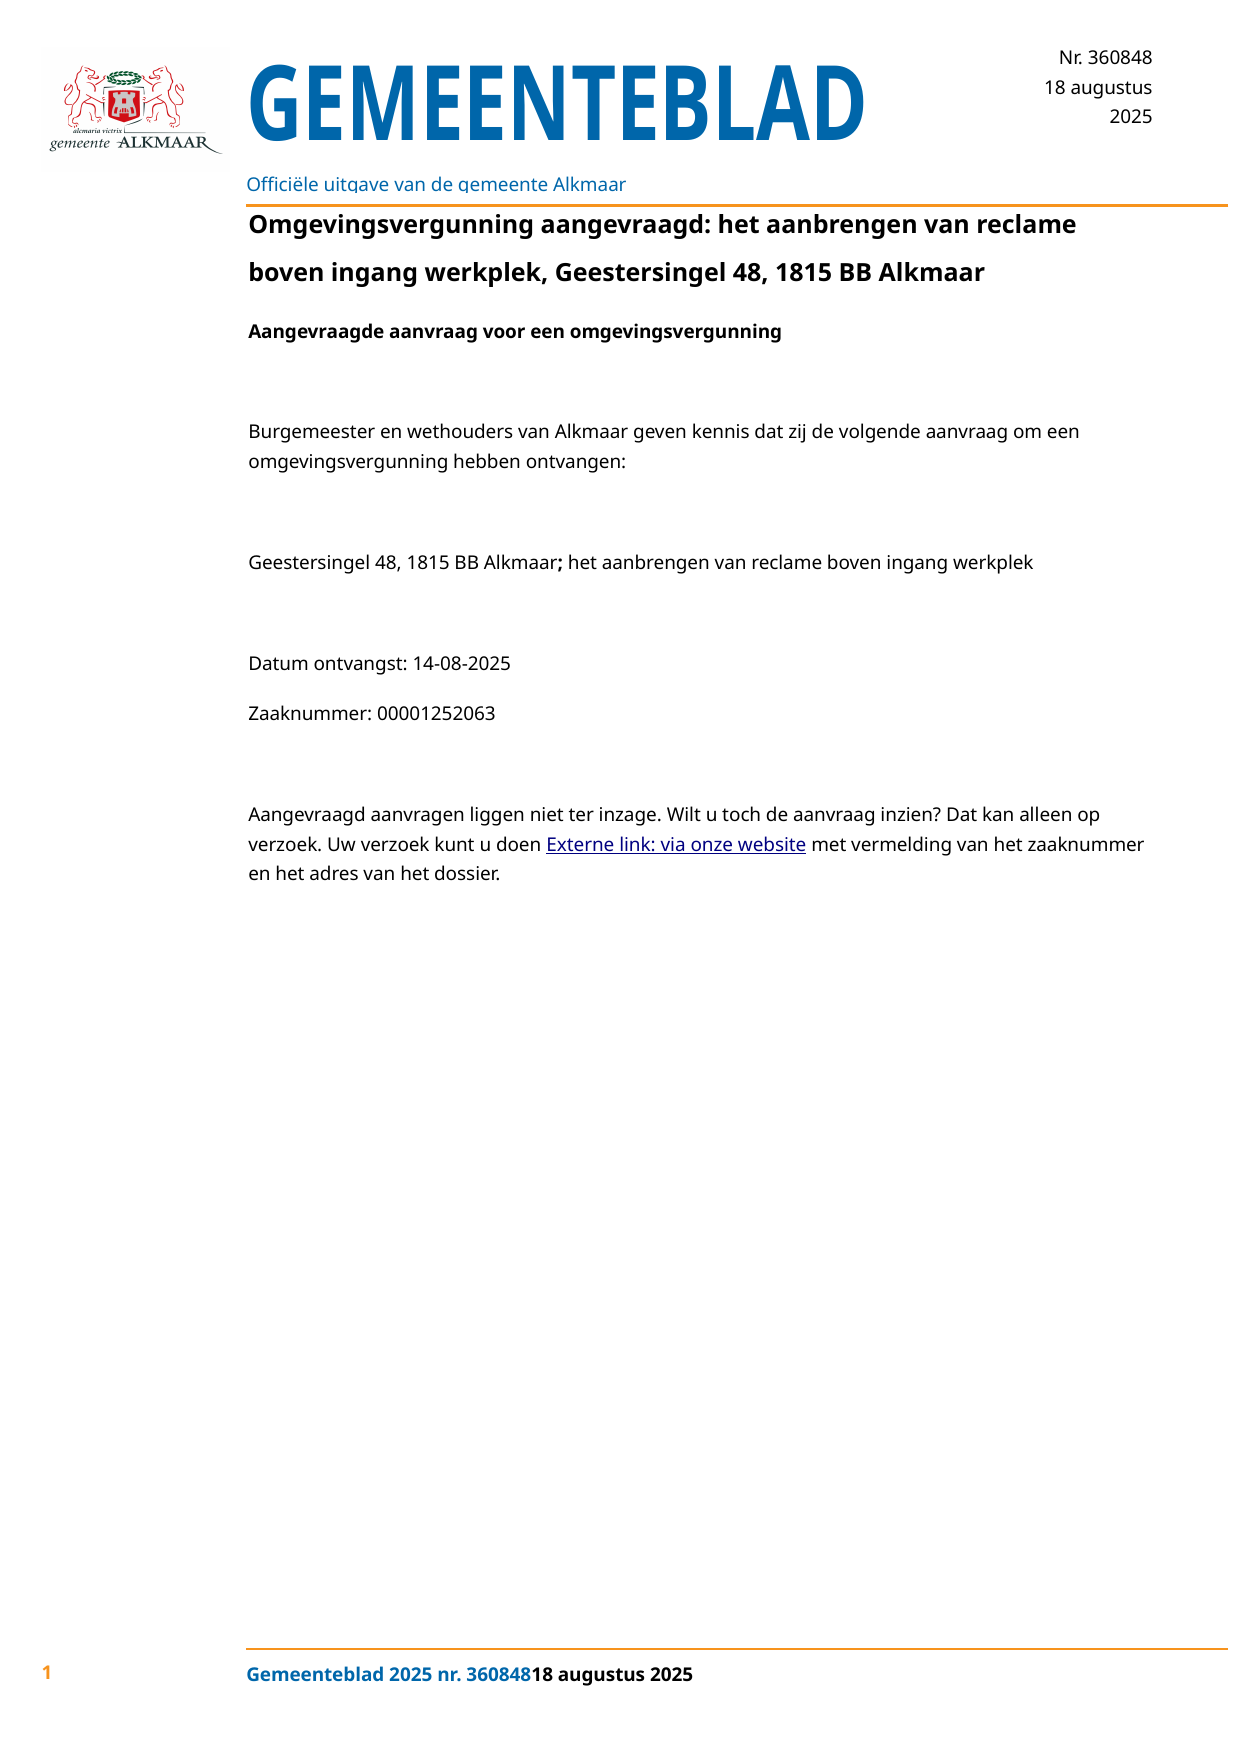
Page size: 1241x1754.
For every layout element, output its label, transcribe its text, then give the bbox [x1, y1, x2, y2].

text Burgemeester en wethouders van Alkmaar geven kennis dat zij de volgende aanvraag om een omgevingsvergunning hebben ontvangen: [248, 419, 1152, 474]
text Geestersingel 48, 1815 BB Alkmaar; het aanbrengen van reclame boven ingang werkplek [248, 549, 1152, 575]
text Omgevingsvergunning aangevraagd: het aanbrengen van reclame boven ingang werkplek, Geestersingel 48, 1815 BB Alkmaar [248, 207, 1152, 288]
text Aangevraagd aanvragen liggen niet ter inzage. Wilt u toch de aanvraag inzien? Dat kan alleen op verzoek. Uw verzoek kunt u doen Externe link: via onze website met vermelding van het zaaknummer en het adres van het dossier. [248, 801, 1152, 886]
text Aangevraagde aanvraag voor een omgevingsvergunning [248, 318, 1152, 344]
text Datum ontvangst: 14-08-2025 [248, 650, 1152, 676]
text Zaaknummer: 00001252063 [248, 700, 1152, 726]
picture [41, 47, 231, 172]
